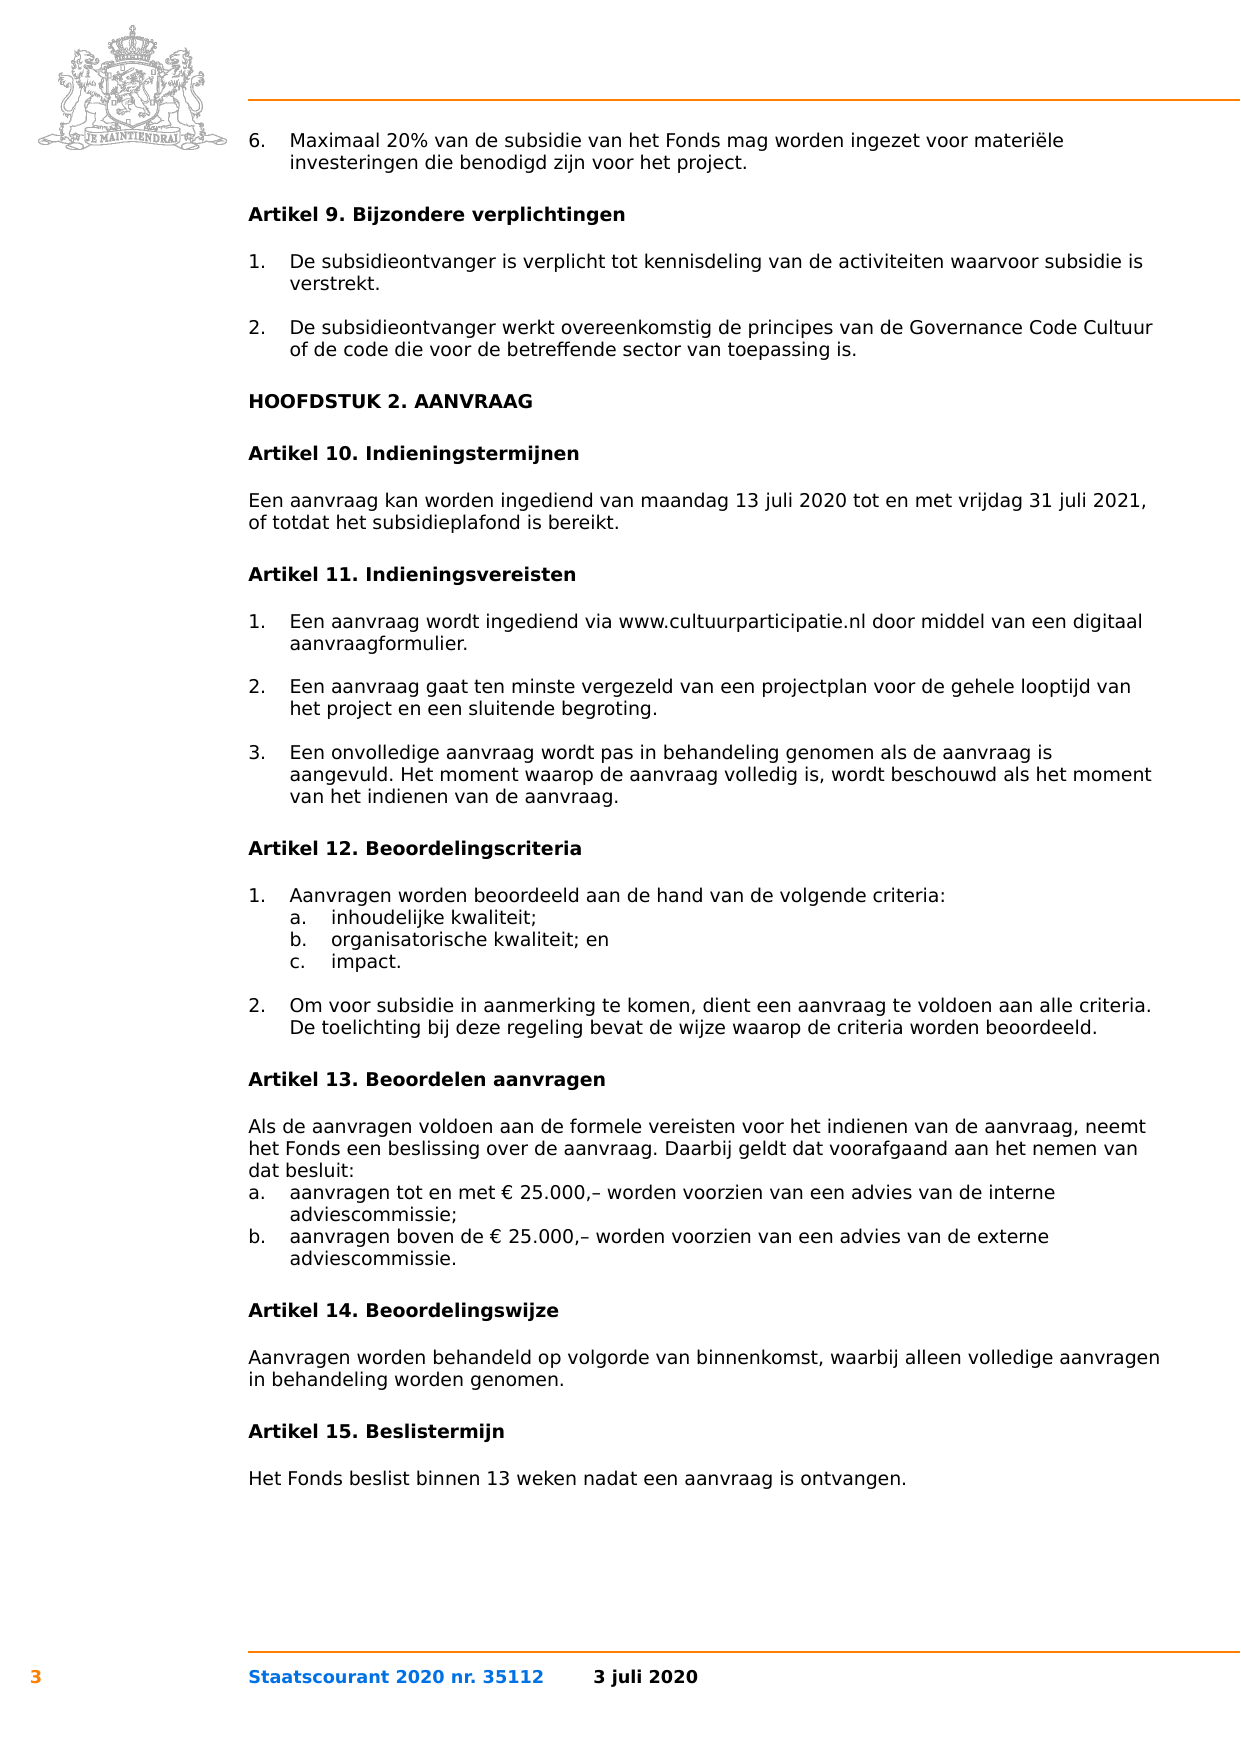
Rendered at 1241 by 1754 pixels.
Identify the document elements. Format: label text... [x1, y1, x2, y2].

subtitle Artikel 13. Beoordelen aanvragen [248, 1069, 1163, 1091]
text 6. Maximaal 20% van de subsidie van het Fonds mag worden ingezet voor materiële investeringen die benodigd zijn voor het project. [248, 130, 1163, 174]
text a. inhoudelijke kwaliteit; [289, 907, 1163, 929]
subtitle Artikel 11. Indieningsvereisten [248, 563, 1163, 586]
text 2. Om voor subsidie in aanmerking te komen, dient een aanvraag te voldoen aan alle criteria. De toelichting bij deze regeling bevat de wijze waarop de criteria worden beoordeeld. [248, 995, 1163, 1039]
text 2. Een aanvraag gaat ten minste vergezeld van een projectplan voor de gehele looptijd van het project en een sluitende begroting. [248, 676, 1163, 720]
text 3. Een onvolledige aanvraag wordt pas in behandeling genomen als de aanvraag is aangevuld. Het moment waarop de aanvraag volledig is, wordt beschouwd als het moment van het indienen van de aanvraag. [248, 742, 1163, 808]
text 1. De subsidieontvanger is verplicht tot kennisdeling van de activiteiten waarvoor subsidie is verstrekt. [248, 251, 1163, 295]
text Aanvragen worden behandeld op volgorde van binnenkomst, waarbij alleen volledige aanvragen in behandeling worden genomen. [248, 1347, 1163, 1391]
subtitle Artikel 15. Beslistermijn [248, 1421, 1163, 1443]
text Een aanvraag kan worden ingediend van maandag 13 juli 2020 tot en met vrijdag 31 juli 2021, of totdat het subsidieplafond is bereikt. [248, 489, 1163, 533]
text Als de aanvragen voldoen aan de formele vereisten voor het indienen van de aanvraag, neemt het Fonds een beslissing over de aanvraag. Daarbij geldt dat voorafgaand aan het nemen van dat besluit: [248, 1116, 1163, 1182]
subtitle Artikel 9. Bijzondere verplichtingen [248, 204, 1163, 226]
text a. aanvragen tot en met € 25.000,– worden voorzien van een advies van de interne adviescommissie; [248, 1182, 1163, 1226]
subtitle Artikel 14. Beoordelingswijze [248, 1300, 1163, 1322]
text 1. Een aanvraag wordt ingediend via www.cultuurparticipatie.nl door middel van een digitaal aanvraagformulier. [248, 611, 1163, 654]
text b. organisatorische kwaliteit; en [289, 929, 1163, 951]
text 2. De subsidieontvanger werkt overeenkomstig de principes van de Governance Code Cultuur of de code die voor de betreffende sector van toepassing is. [248, 317, 1163, 361]
picture [38, 25, 227, 150]
subtitle Artikel 12. Beoordelingscriteria [248, 838, 1163, 860]
text 1. Aanvragen worden beoordeeld aan de hand van de volgende criteria: [248, 885, 1163, 907]
text Het Fonds beslist binnen 13 weken nadat een aanvraag is ontvangen. [248, 1468, 1163, 1489]
text c. impact. [289, 951, 1163, 973]
text b. aanvragen boven de € 25.000,– worden voorzien van een advies van de externe adviescommissie. [248, 1226, 1163, 1270]
subtitle Artikel 10. Indieningstermijnen [248, 443, 1163, 464]
subtitle HOOFDSTUK 2. AANVRAAG [248, 391, 1163, 413]
